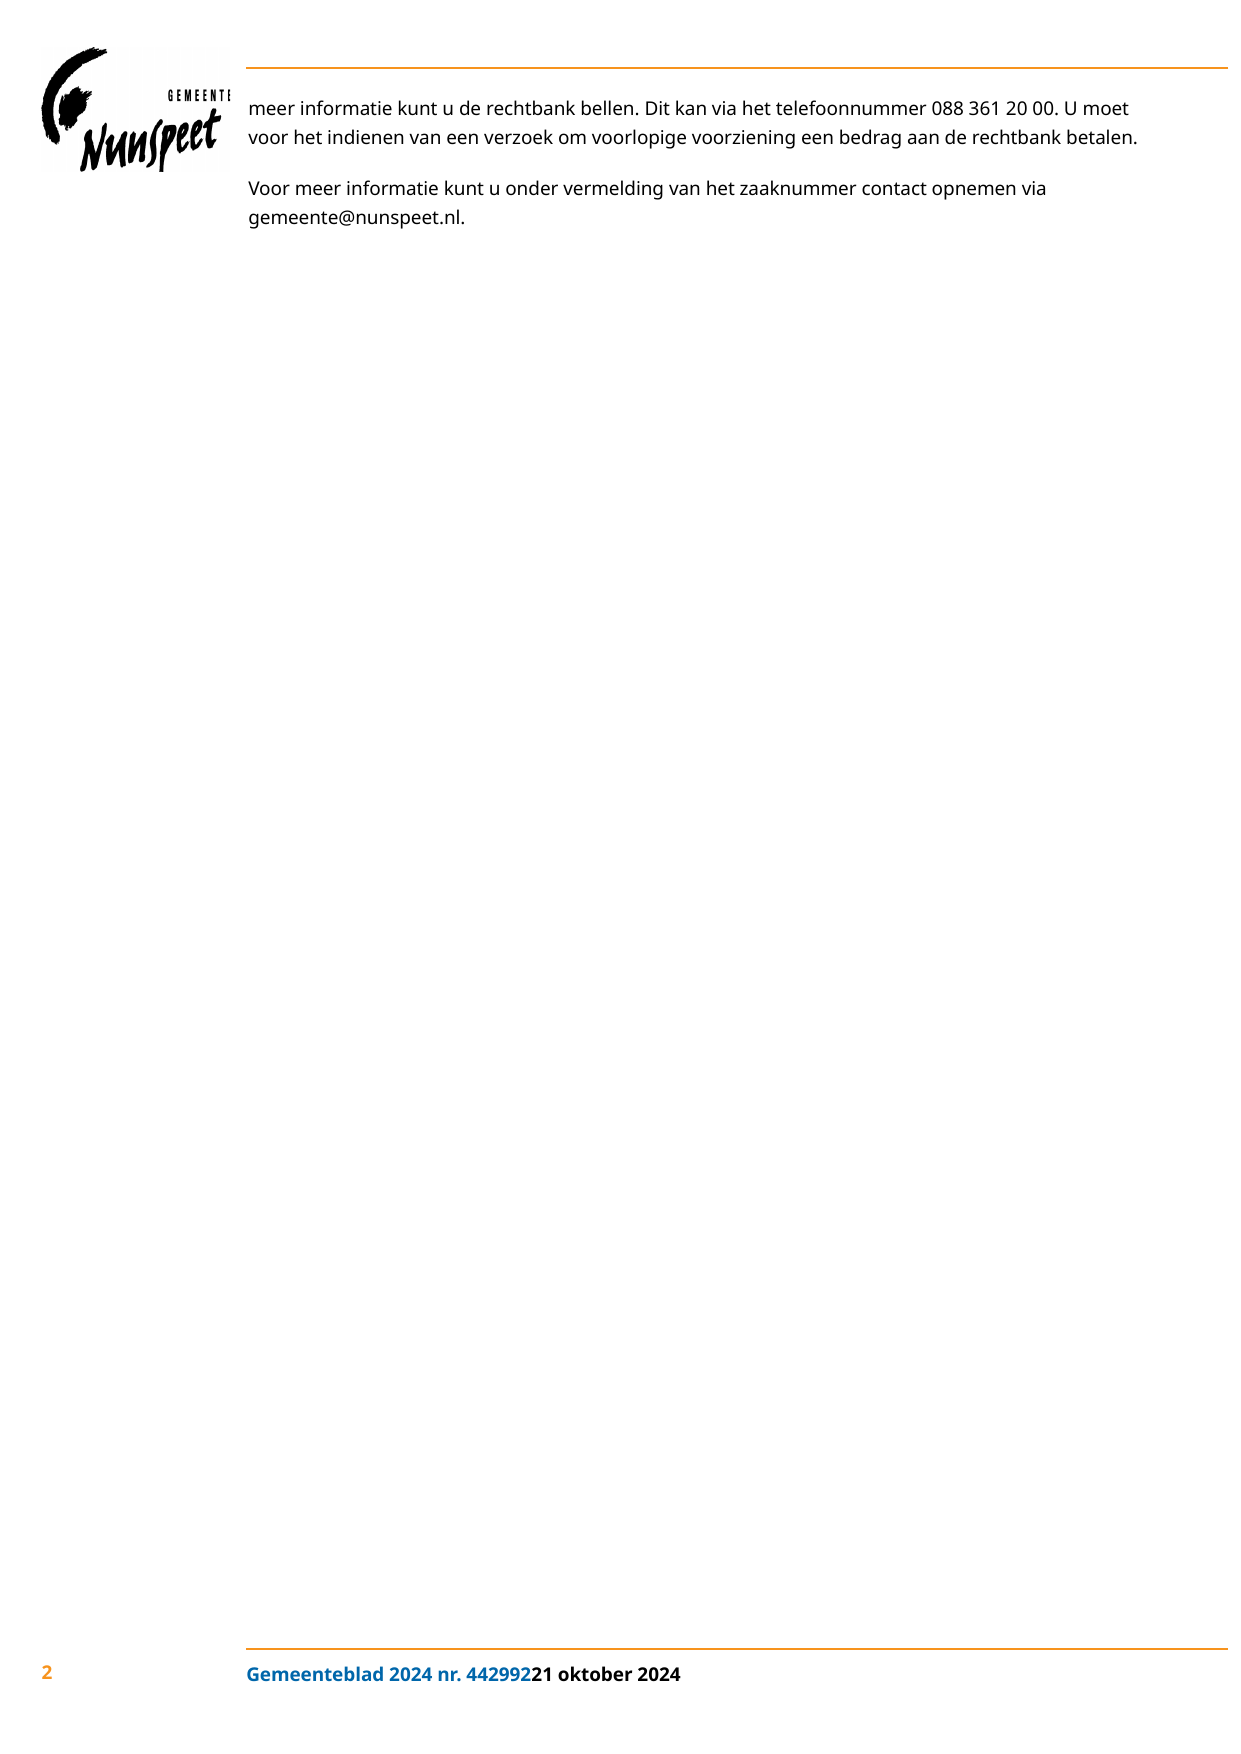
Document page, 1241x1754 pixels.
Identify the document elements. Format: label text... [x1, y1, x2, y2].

text Voor meer informatie kunt u onder vermelding van het zaaknummer contact opnemen via gemeente@nunspeet.nl. [248, 175, 1152, 230]
text meer informatie kunt u de rechtbank bellen. Dit kan via het telefoonnummer 088 361 20 00. U moet voor het indienen van een verzoek om voorlopige voorziening een bedrag aan de rechtbank betalen. [248, 95, 1152, 150]
picture [41, 47, 231, 172]
